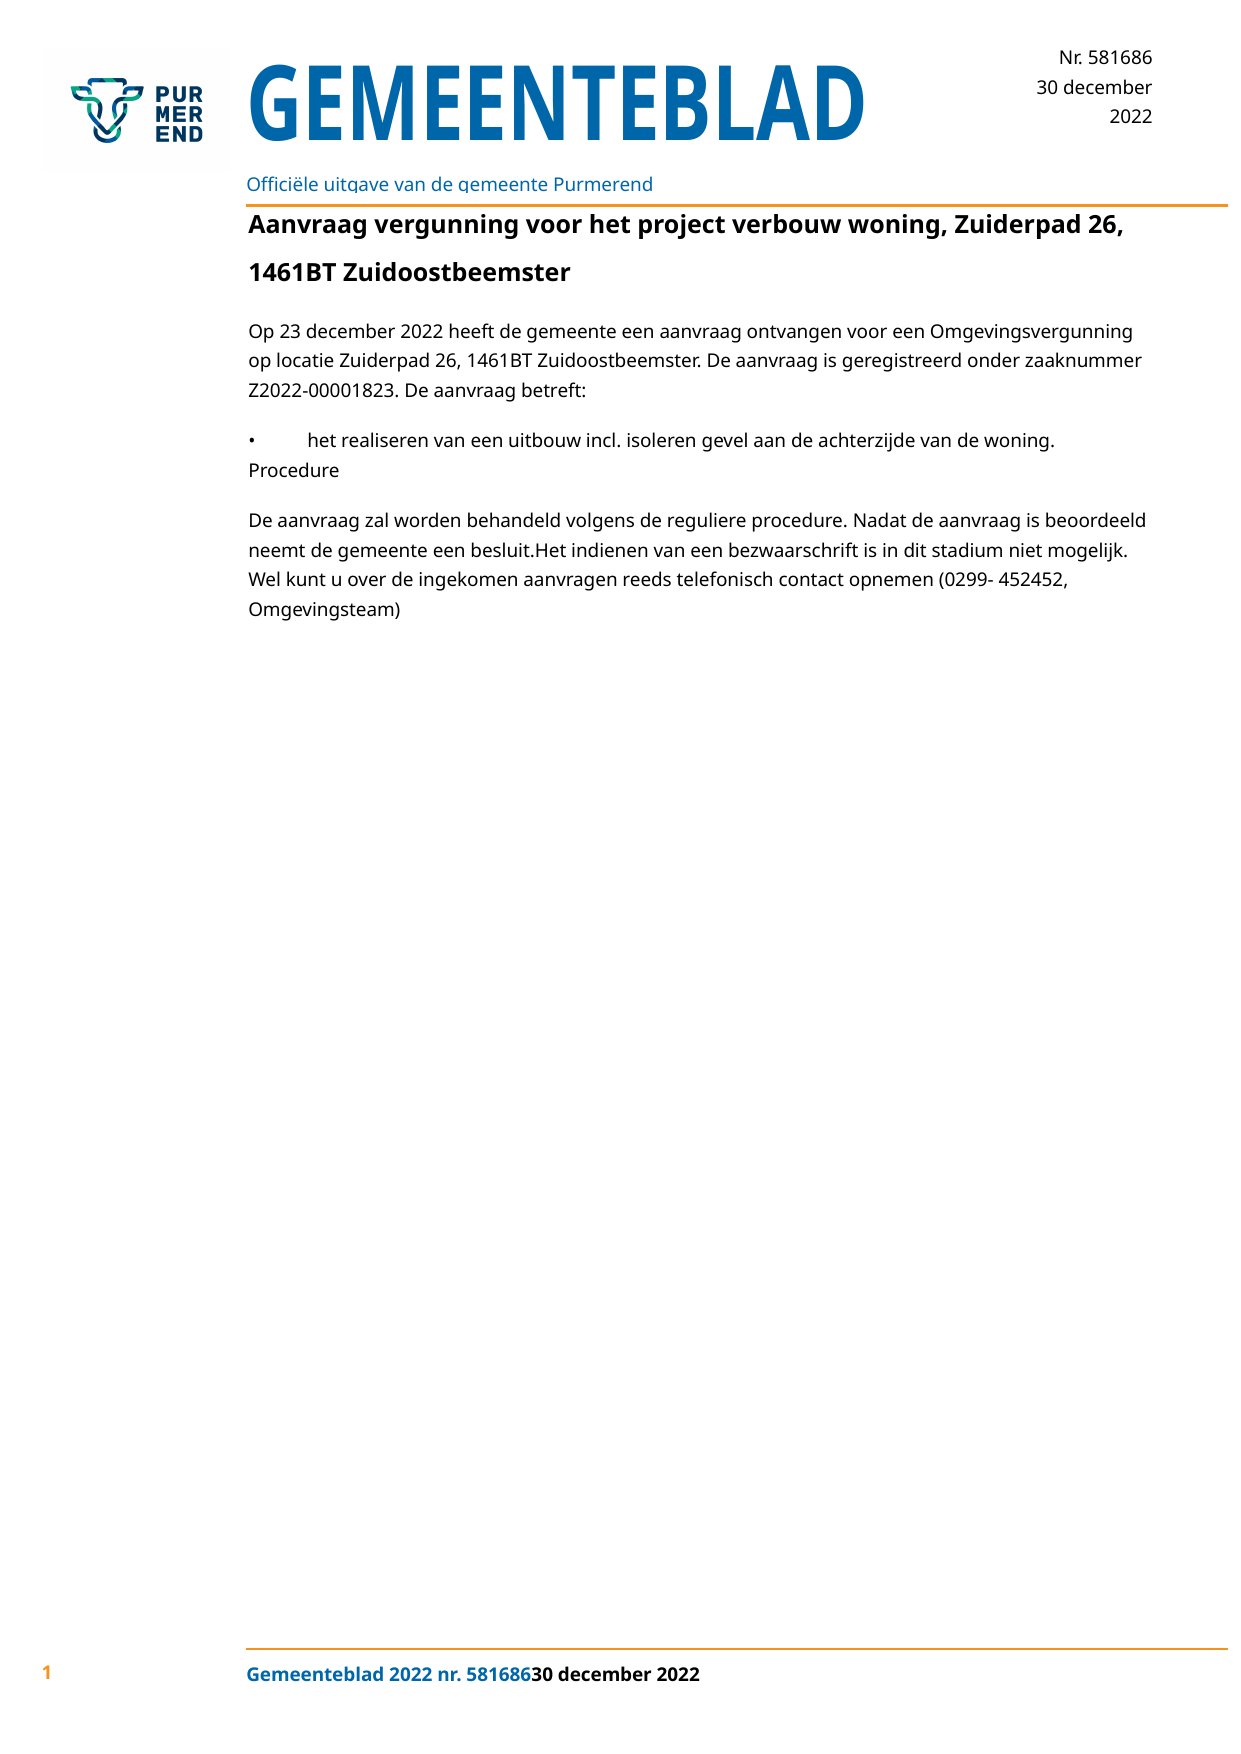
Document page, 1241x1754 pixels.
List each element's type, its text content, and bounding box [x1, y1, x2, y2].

list het realiseren van een uitbouw incl. isoleren gevel aan de achterzijde van de woning. [248, 427, 1152, 453]
text De aanvraag zal worden behandeld volgens de reguliere procedure. Nadat de aanvraag is beoordeeld neemt de gemeente een besluit.Het indienen van een bezwaarschrift is in dit stadium niet mogelijk. Wel kunt u over de ingekomen aanvragen reeds telefonisch contact opnemen (0299- 452452, Omgevingsteam) [248, 507, 1152, 622]
picture [41, 47, 231, 172]
text Aanvraag vergunning voor het project verbouw woning, Zuiderpad 26, 1461BT Zuidoostbeemster [248, 207, 1152, 288]
text Op 23 december 2022 heeft de gemeente een aanvraag ontvangen voor een Omgevingsvergunning op locatie Zuiderpad 26, 1461BT Zuidoostbeemster. De aanvraag is geregistreerd onder zaaknummer Z2022-00001823. De aanvraag betreft: [248, 318, 1152, 403]
text Procedure [248, 457, 1152, 483]
